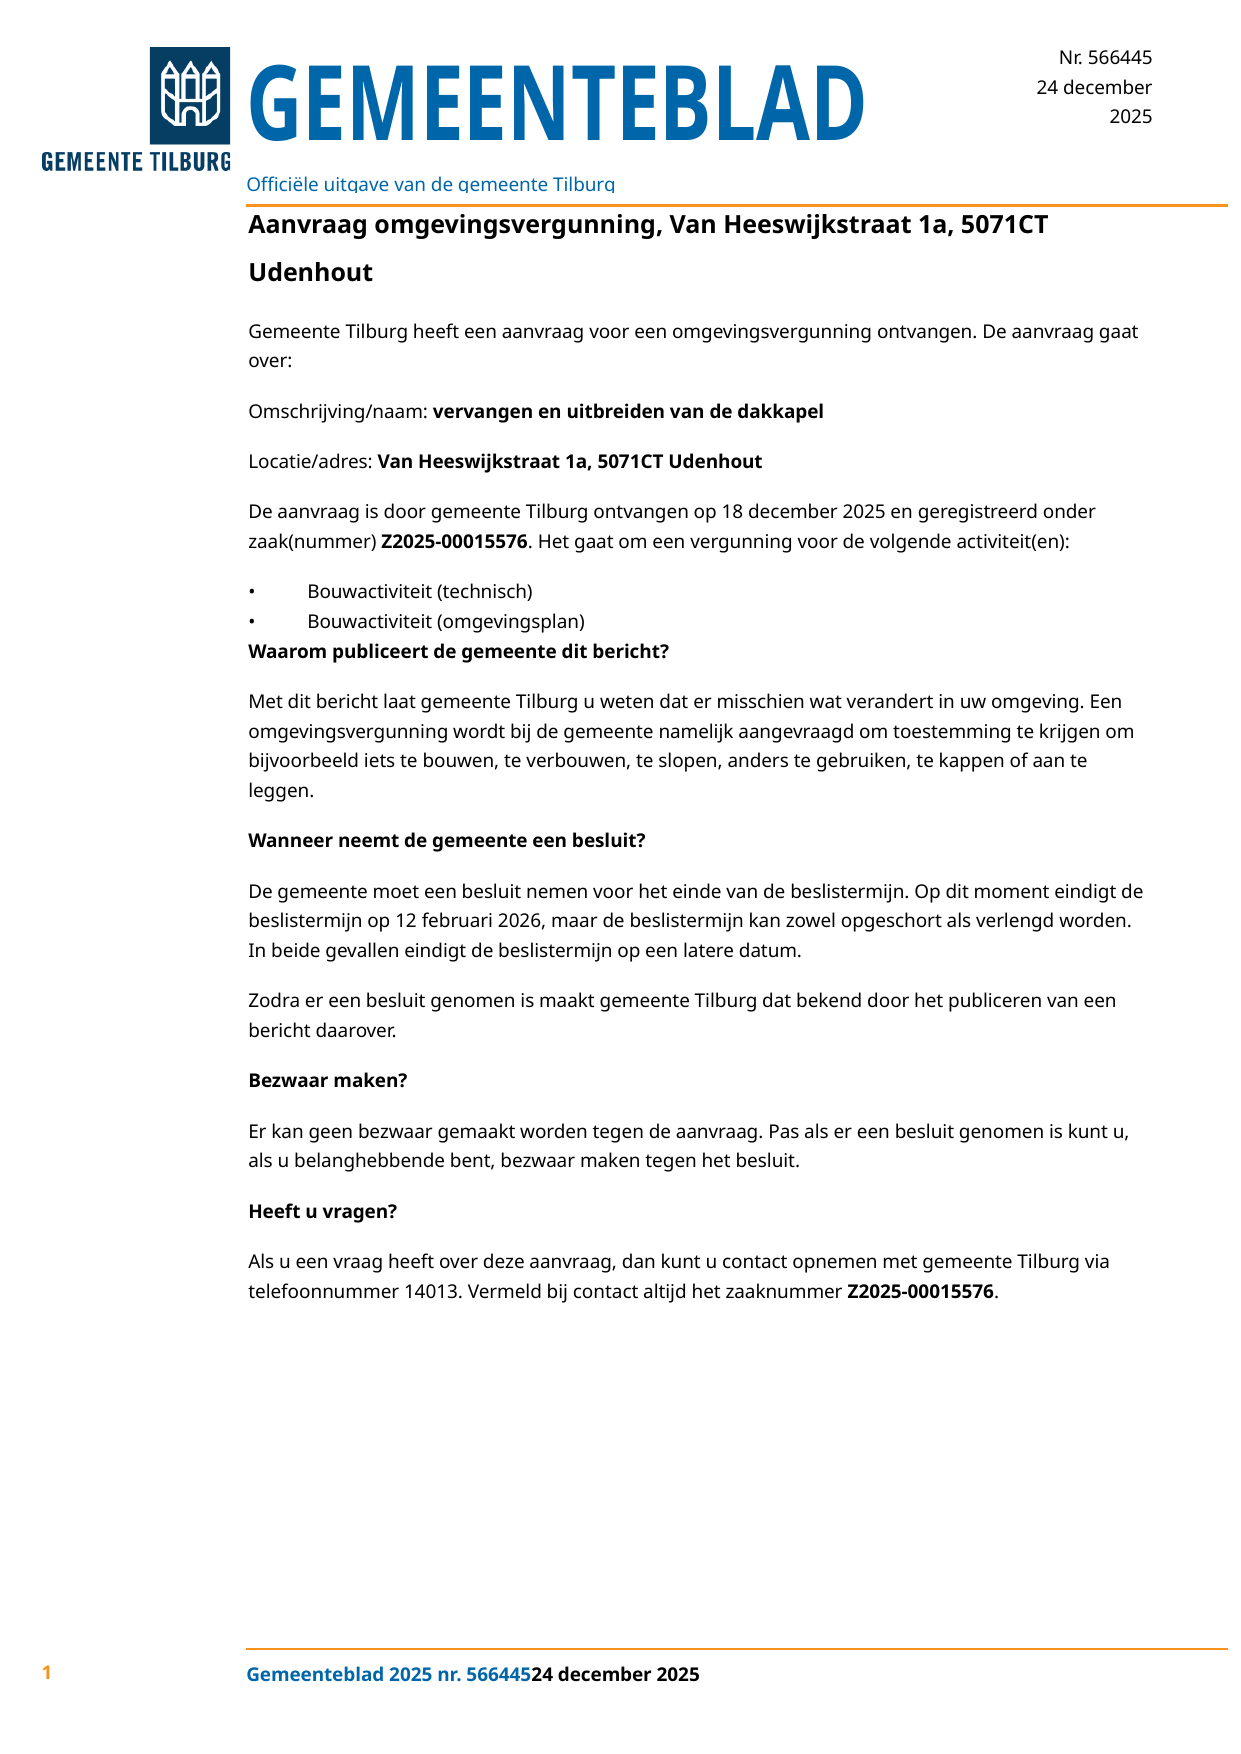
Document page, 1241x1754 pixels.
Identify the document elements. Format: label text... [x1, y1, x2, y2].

text Wanneer neemt de gemeente een besluit? [248, 827, 1152, 853]
list Bouwactiviteit (technisch) [248, 579, 1152, 604]
text Heeft u vragen? [248, 1198, 1152, 1224]
picture [41, 47, 231, 172]
text Waarom publiceert de gemeente dit bericht? [248, 638, 1152, 664]
text Zodra er een besluit genomen is maakt gemeente Tilburg dat bekend door het publiceren van een bericht daarover. [248, 987, 1152, 1043]
text Locatie/adres: Van Heeswijkstraat 1a, 5071CT Udenhout [248, 448, 1152, 474]
text De aanvraag is door gemeente Tilburg ontvangen op 18 december 2025 en geregistreerd onder zaak(nummer) Z2025-00015576. Het gaat om een vergunning voor de volgende activiteit(en): [248, 499, 1152, 554]
list Bouwactiviteit (omgevingsplan) [248, 608, 1152, 634]
text Omschrijving/naam: vervangen en uitbreiden van de dakkapel [248, 398, 1152, 424]
text De gemeente moet een besluit nemen voor het einde van de beslistermijn. Op dit moment eindigt de beslistermijn op 12 februari 2026, maar de beslistermijn kan zowel opgeschort als verlengd worden. In beide gevallen eindigt de beslistermijn op een latere datum. [248, 878, 1152, 963]
text Er kan geen bezwaar gemaakt worden tegen de aanvraag. Pas als er een besluit genomen is kunt u, als u belanghebbende bent, bezwaar maken tegen het besluit. [248, 1118, 1152, 1173]
text Bezwaar maken? [248, 1067, 1152, 1093]
text Als u een vraag heeft over deze aanvraag, dan kunt u contact opnemen met gemeente Tilburg via telefoonnummer 14013. Vermeld bij contact altijd het zaaknummer Z2025-00015576. [248, 1248, 1152, 1304]
text Met dit bericht laat gemeente Tilburg u weten dat er misschien wat verandert in uw omgeving. Een omgevingsvergunning wordt bij de gemeente namelijk aangevraagd om toestemming te krijgen om bijvoorbeeld iets te bouwen, te verbouwen, te slopen, anders te gebruiken, te kappen of aan te leggen. [248, 688, 1152, 803]
text Aanvraag omgevingsvergunning, Van Heeswijkstraat 1a, 5071CT Udenhout [248, 207, 1152, 288]
text Gemeente Tilburg heeft een aanvraag voor een omgevingsvergunning ontvangen. De aanvraag gaat over: [248, 318, 1152, 373]
